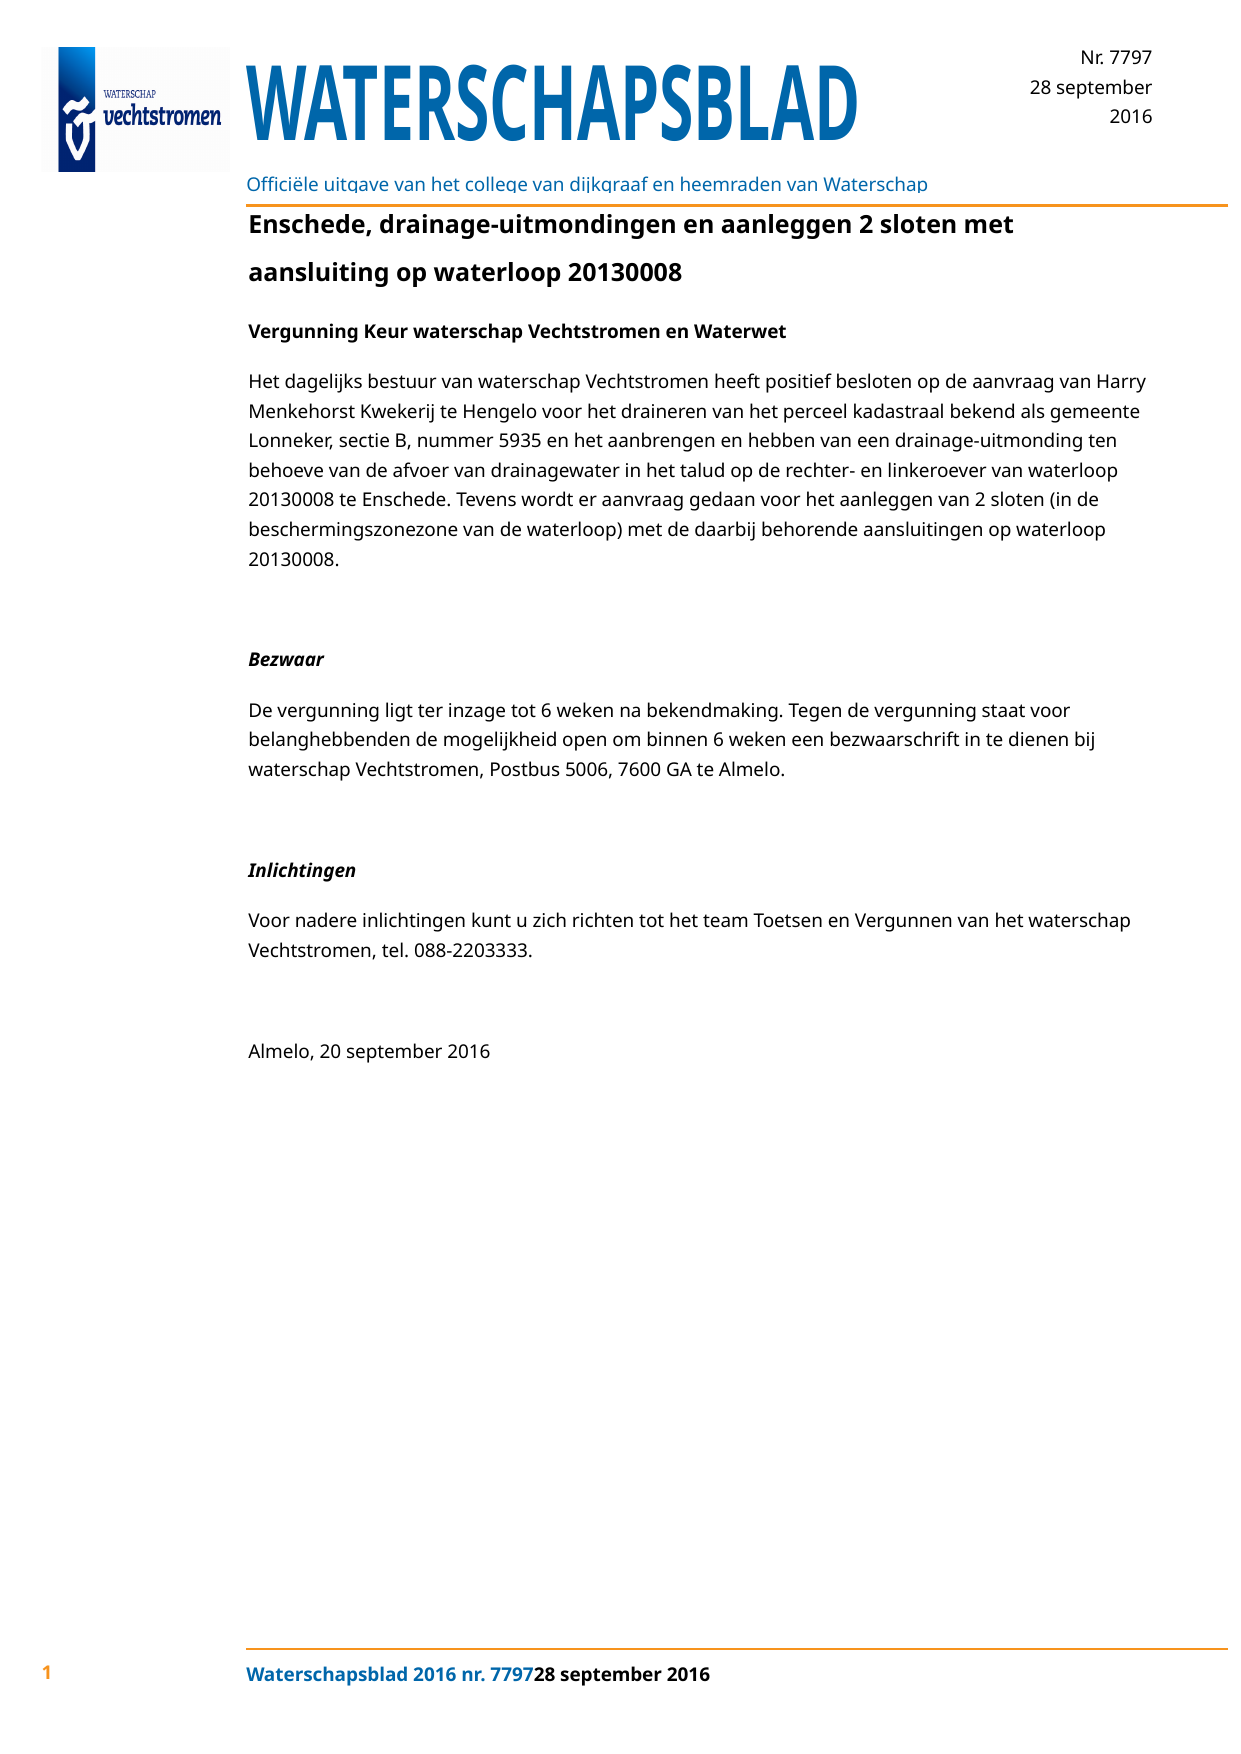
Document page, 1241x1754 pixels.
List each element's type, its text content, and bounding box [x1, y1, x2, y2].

text Inlichtingen [248, 857, 1152, 883]
text Vergunning Keur waterschap Vechtstromen en Waterwet [248, 318, 1152, 344]
text Het dagelijks bestuur van waterschap Vechtstromen heeft positief besloten op de aanvraag van Harry Menkehorst Kwekerij te Hengelo voor het draineren van het perceel kadastraal bekend als gemeente Lonneker, sectie B, nummer 5935 en het aanbrengen en hebben van een drainage-uitmonding ten behoeve van de afvoer van drainagewater in het talud op de rechter- en linkeroever van waterloop 20130008 te Enschede. Tevens wordt er aanvraag gedaan voor het aanleggen van 2 sloten (in de beschermingszonezone van de waterloop) met de daarbij behorende aansluitingen op waterloop 20130008. [248, 368, 1152, 572]
text Almelo, 20 september 2016 [248, 1038, 1152, 1064]
text Bezwaar [248, 647, 1152, 672]
picture [41, 47, 231, 172]
text Voor nadere inlichtingen kunt u zich richten tot het team Toetsen en Vergunnen van het waterschap Vechtstromen, tel. 088-2203333. [248, 907, 1152, 963]
text Enschede, drainage-uitmondingen en aanleggen 2 sloten met aansluiting op waterloop 20130008 [248, 207, 1152, 288]
text De vergunning ligt ter inzage tot 6 weken na bekendmaking. Tegen de vergunning staat voor belanghebbenden de mogelijkheid open om binnen 6 weken een bezwaarschrift in te dienen bij waterschap Vechtstromen, Postbus 5006, 7600 GA te Almelo. [248, 697, 1152, 782]
